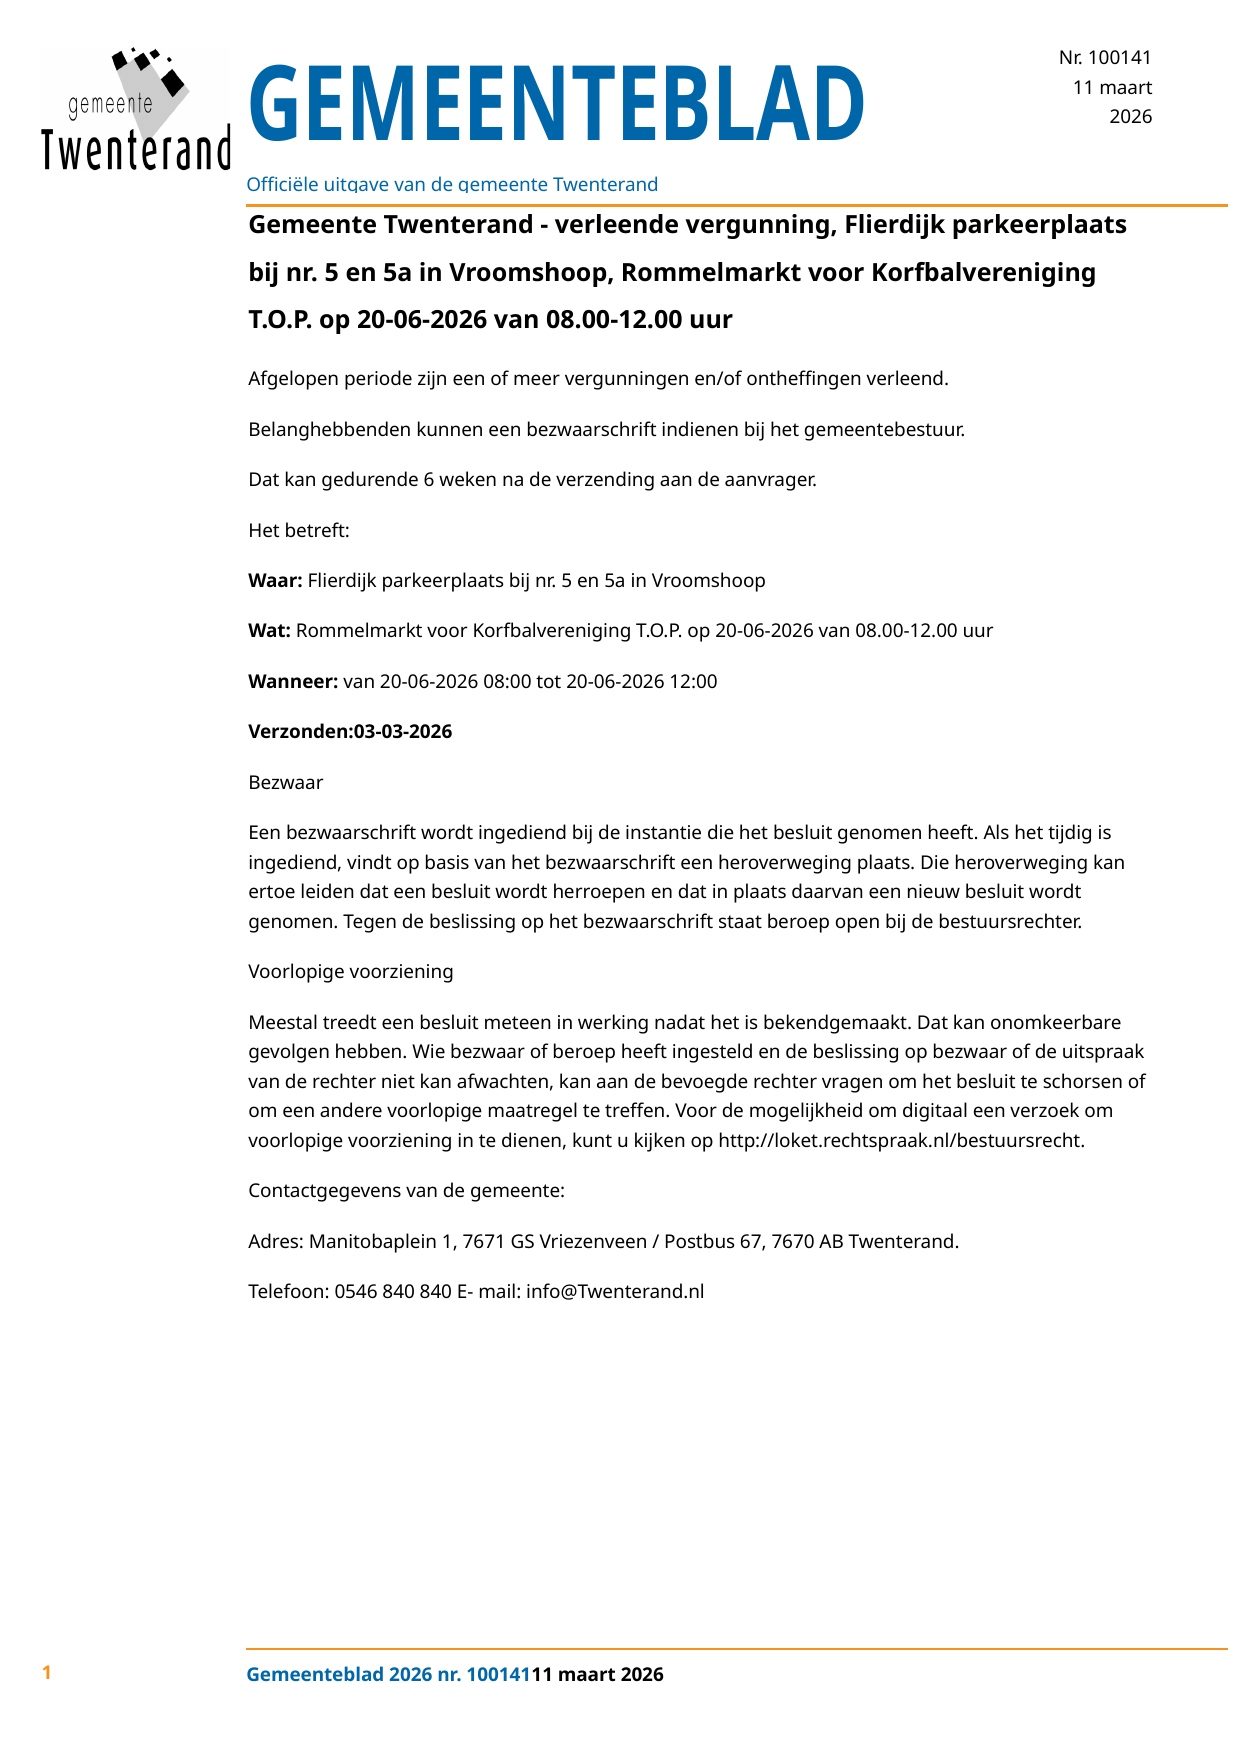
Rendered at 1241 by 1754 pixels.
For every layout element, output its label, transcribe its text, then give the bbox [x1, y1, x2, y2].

text Dat kan gedurende 6 weken na de verzending aan de aanvrager. [248, 466, 1152, 492]
text Een bezwaarschrift wordt ingediend bij de instantie die het besluit genomen heeft. Als het tijdig is ingediend, vindt op basis van het bezwaarschrift een heroverweging plaats. Die heroverweging kan ertoe leiden dat een besluit wordt herroepen en dat in plaats daarvan een nieuw besluit wordt genomen. Tegen de beslissing op het bezwaarschrift staat beroep open bij de bestuursrechter. [248, 819, 1152, 934]
text Belanghebbenden kunnen een bezwaarschrift indienen bij het gemeentebestuur. [248, 416, 1152, 442]
text Voorlopige voorziening [248, 958, 1152, 984]
text Het betreft: [248, 517, 1152, 542]
text Afgelopen periode zijn een of meer vergunningen en/of ontheffingen verleend. [248, 366, 1152, 391]
text Gemeente Twenterand - verleende vergunning, Flierdijk parkeerplaats bij nr. 5 en 5a in Vroomshoop, Rommelmarkt voor Korfbalvereniging T.O.P. op 20-06-2026 van 08.00-12.00 uur [248, 207, 1152, 336]
text Telefoon: 0546 840 840 E- mail: info@Twenterand.nl [248, 1278, 1152, 1304]
text Wanneer: van 20-06-2026 08:00 tot 20-06-2026 12:00 [248, 668, 1152, 694]
text Adres: Manitobaplein 1, 7671 GS Vriezenveen / Postbus 67, 7670 AB Twenterand. [248, 1228, 1152, 1254]
text Meestal treedt een besluit meteen in werking nadat het is bekendgemaakt. Dat kan onomkeerbare gevolgen hebben. Wie bezwaar of beroep heeft ingesteld en de beslissing op bezwaar of de uitspraak van de rechter niet kan afwachten, kan aan de bevoegde rechter vragen om het besluit te schorsen of om een andere voorlopige maatregel te treffen. Voor de mogelijkheid om digitaal een verzoek om voorlopige voorziening in te dienen, kunt u kijken op http://loket.rechtspraak.nl/bestuursrecht. [248, 1009, 1152, 1153]
text Waar: Flierdijk parkeerplaats bij nr. 5 en 5a in Vroomshoop [248, 567, 1152, 593]
text Bezwaar [248, 769, 1152, 794]
text Verzonden:03-03-2026 [248, 718, 1152, 744]
text Wat: Rommelmarkt voor Korfbalvereniging T.O.P. op 20-06-2026 van 08.00-12.00 uur [248, 618, 1152, 643]
picture [41, 47, 231, 172]
text Contactgegevens van de gemeente: [248, 1178, 1152, 1203]
